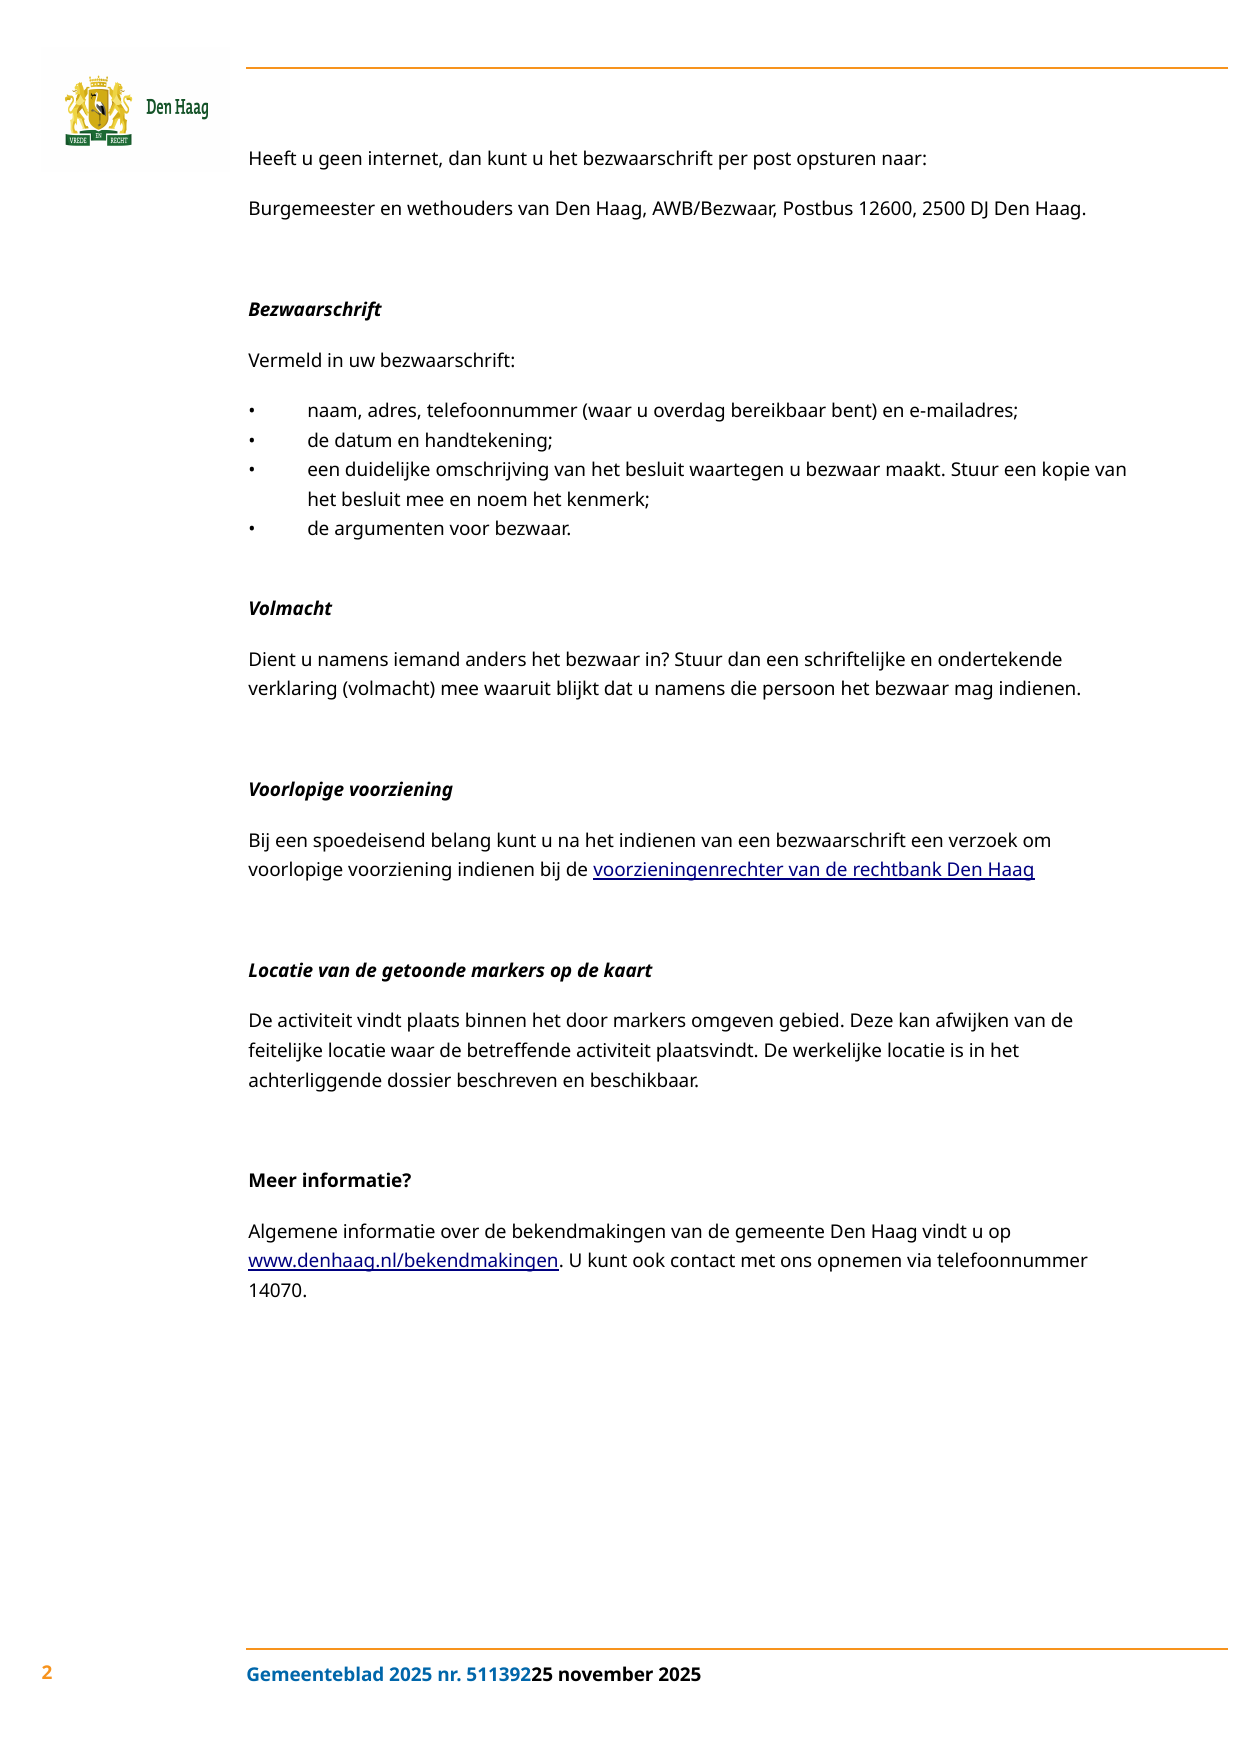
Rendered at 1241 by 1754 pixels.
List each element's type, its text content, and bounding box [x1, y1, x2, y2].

text Vermeld in uw bezwaarschrift: [248, 347, 1152, 373]
text Voorlopige voorziening [248, 776, 1152, 802]
text Burgemeester en wethouders van Den Haag, AWB/Bezwaar, Postbus 12600, 2500 DJ Den Haag. [248, 196, 1152, 221]
text Locatie van de getoonde markers op de kaart [248, 957, 1152, 983]
text Algemene informatie over de bekendmakingen van de gemeente Den Haag vindt u op www.denhaag.nl/bekendmakingen. U kunt ook contact met ons opnemen via telefoonnummer 14070. [248, 1218, 1152, 1303]
list naam, adres, telefoonnummer (waar u overdag bereikbaar bent) en e-mailadres; [248, 397, 1152, 423]
list de argumenten voor bezwaar. [248, 516, 1152, 541]
text Heeft u geen internet, dan kunt u het bezwaarschrift per post opsturen naar: [248, 145, 1152, 171]
text Dient u namens iemand anders het bezwaar in? Stuur dan een schriftelijke en ondertekende verklaring (volmacht) mee waaruit blijkt dat u namens die persoon het bezwaar mag indienen. [248, 646, 1152, 701]
text De activiteit vindt plaats binnen het door markers omgeven gebied. Deze kan afwijken van de feitelijke locatie waar de betreffende activiteit plaatsvindt. De werkelijke locatie is in het achterliggende dossier beschreven en beschikbaar. [248, 1008, 1152, 1093]
text Meer informatie? [248, 1168, 1152, 1193]
list een duidelijke omschrijving van het besluit waartegen u bezwaar maakt. Stuur een kopie van het besluit mee en noem het kenmerk; [248, 456, 1152, 512]
text Bij een spoedeisend belang kunt u na het indienen van een bezwaarschrift een verzoek om voorlopige voorziening indienen bij de voorzieningenrechter van de rechtbank Den Haag [248, 827, 1152, 882]
text Bezwaarschrift [248, 296, 1152, 322]
picture [41, 47, 231, 172]
list de datum en handtekening; [248, 427, 1152, 453]
text Volmacht [248, 596, 1152, 621]
